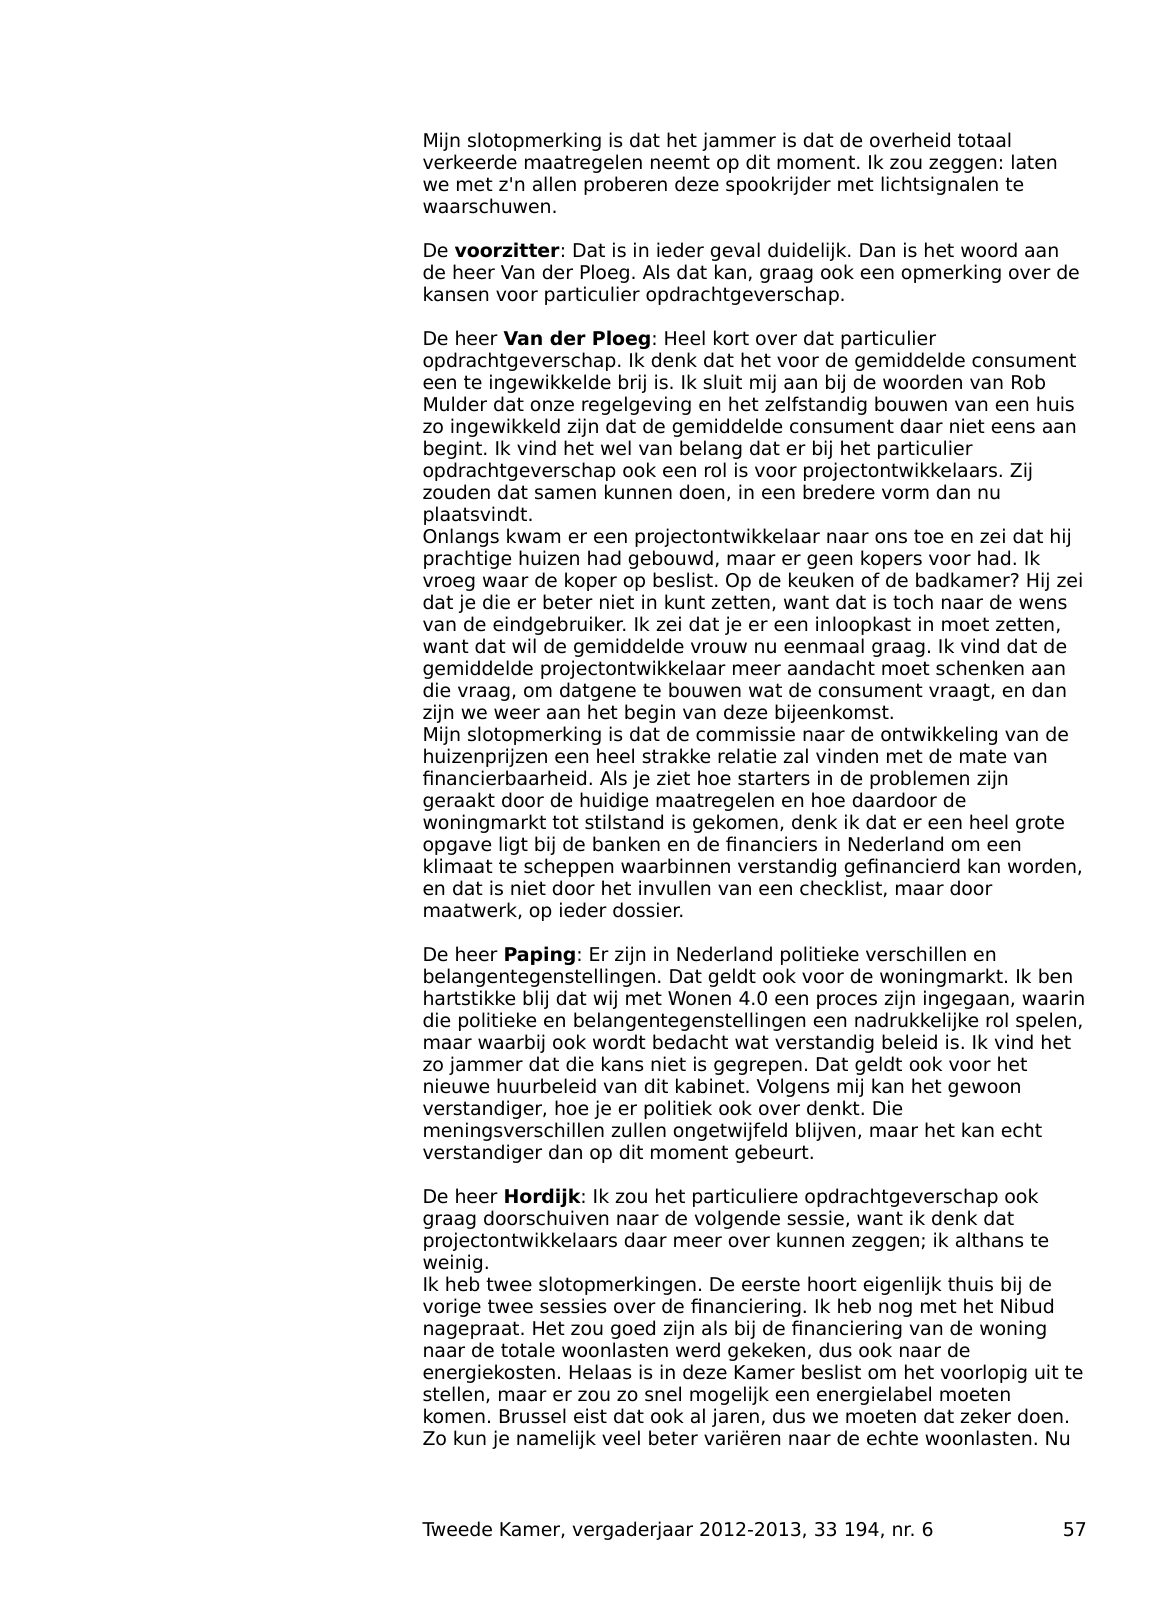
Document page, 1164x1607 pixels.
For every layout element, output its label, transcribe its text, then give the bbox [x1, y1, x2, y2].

text Onlangs kwam er een projectontwikkelaar naar ons toe en zei dat hij prachtige huizen had gebouwd, maar er geen kopers voor had. Ik vroeg waar de koper op beslist. Op de keuken of de badkamer? Hij zei dat je die er beter niet in kunt zetten, want dat is toch naar de wens van de eindgebruiker. Ik zei dat je er een inloopkast in moet zetten, want dat wil de gemiddelde vrouw nu eenmaal graag. Ik vind dat de gemiddelde projectontwikkelaar meer aandacht moet schenken aan die vraag, om datgene te bouwen wat de consument vraagt, en dan zijn we weer aan het begin van deze bijeenkomst. [422, 526, 1087, 724]
text Ik heb twee slotopmerkingen. De eerste hoort eigenlijk thuis bij de vorige twee sessies over de financiering. Ik heb nog met het Nibud nagepraat. Het zou goed zijn als bij de financiering van de woning naar de totale woonlasten werd gekeken, dus ook naar de energiekosten. Helaas is in deze Kamer beslist om het voorlopig uit te stellen, maar er zou zo snel mogelijk een energielabel moeten komen. Brussel eist dat ook al jaren, dus we moeten dat zeker doen. Zo kun je namelijk veel beter variëren naar de echte woonlasten. Nu [422, 1274, 1087, 1449]
text Mijn slotopmerking is dat het jammer is dat de overheid totaal verkeerde maatregelen neemt op dit moment. Ik zou zeggen: laten we met z'n allen proberen deze spookrijder met lichtsignalen te waarschuwen. [422, 130, 1087, 218]
text De heer Hordijk: Ik zou het particuliere opdrachtgeverschap ook graag doorschuiven naar de volgende sessie, want ik denk dat projectontwikkelaars daar meer over kunnen zeggen; ik althans te weinig. [422, 1186, 1087, 1274]
text De heer Van der Ploeg: Heel kort over dat particulier opdrachtgeverschap. Ik denk dat het voor de gemiddelde consument een te ingewikkelde brij is. Ik sluit mij aan bij de woorden van Rob Mulder dat onze regelgeving en het zelfstandig bouwen van een huis zo ingewikkeld zijn dat de gemiddelde consument daar niet eens aan begint. Ik vind het wel van belang dat er bij het particulier opdrachtgeverschap ook een rol is voor projectontwikkelaars. Zij zouden dat samen kunnen doen, in een bredere vorm dan nu plaatsvindt. [422, 328, 1087, 526]
text Mijn slotopmerking is dat de commissie naar de ontwikkeling van de huizenprijzen een heel strakke relatie zal vinden met de mate van financierbaarheid. Als je ziet hoe starters in de problemen zijn geraakt door de huidige maatregelen en hoe daardoor de woningmarkt tot stilstand is gekomen, denk ik dat er een heel grote opgave ligt bij de banken en de financiers in Nederland om een klimaat te scheppen waarbinnen verstandig gefinancierd kan worden, en dat is niet door het invullen van een checklist, maar door maatwerk, op ieder dossier. [422, 724, 1087, 922]
text De heer Paping: Er zijn in Nederland politieke verschillen en belangentegenstellingen. Dat geldt ook voor de woningmarkt. Ik ben hartstikke blij dat wij met Wonen 4.0 een proces zijn ingegaan, waarin die politieke en belangentegenstellingen een nadrukkelijke rol spelen, maar waarbij ook wordt bedacht wat verstandig beleid is. Ik vind het zo jammer dat die kans niet is gegrepen. Dat geldt ook voor het nieuwe huurbeleid van dit kabinet. Volgens mij kan het gewoon verstandiger, hoe je er politiek ook over denkt. Die meningsverschillen zullen ongetwijfeld blijven, maar het kan echt verstandiger dan op dit moment gebeurt. [422, 944, 1087, 1163]
text De voorzitter: Dat is in ieder geval duidelijk. Dan is het woord aan de heer Van der Ploeg. Als dat kan, graag ook een opmerking over de kansen voor particulier opdrachtgeverschap. [422, 240, 1087, 306]
